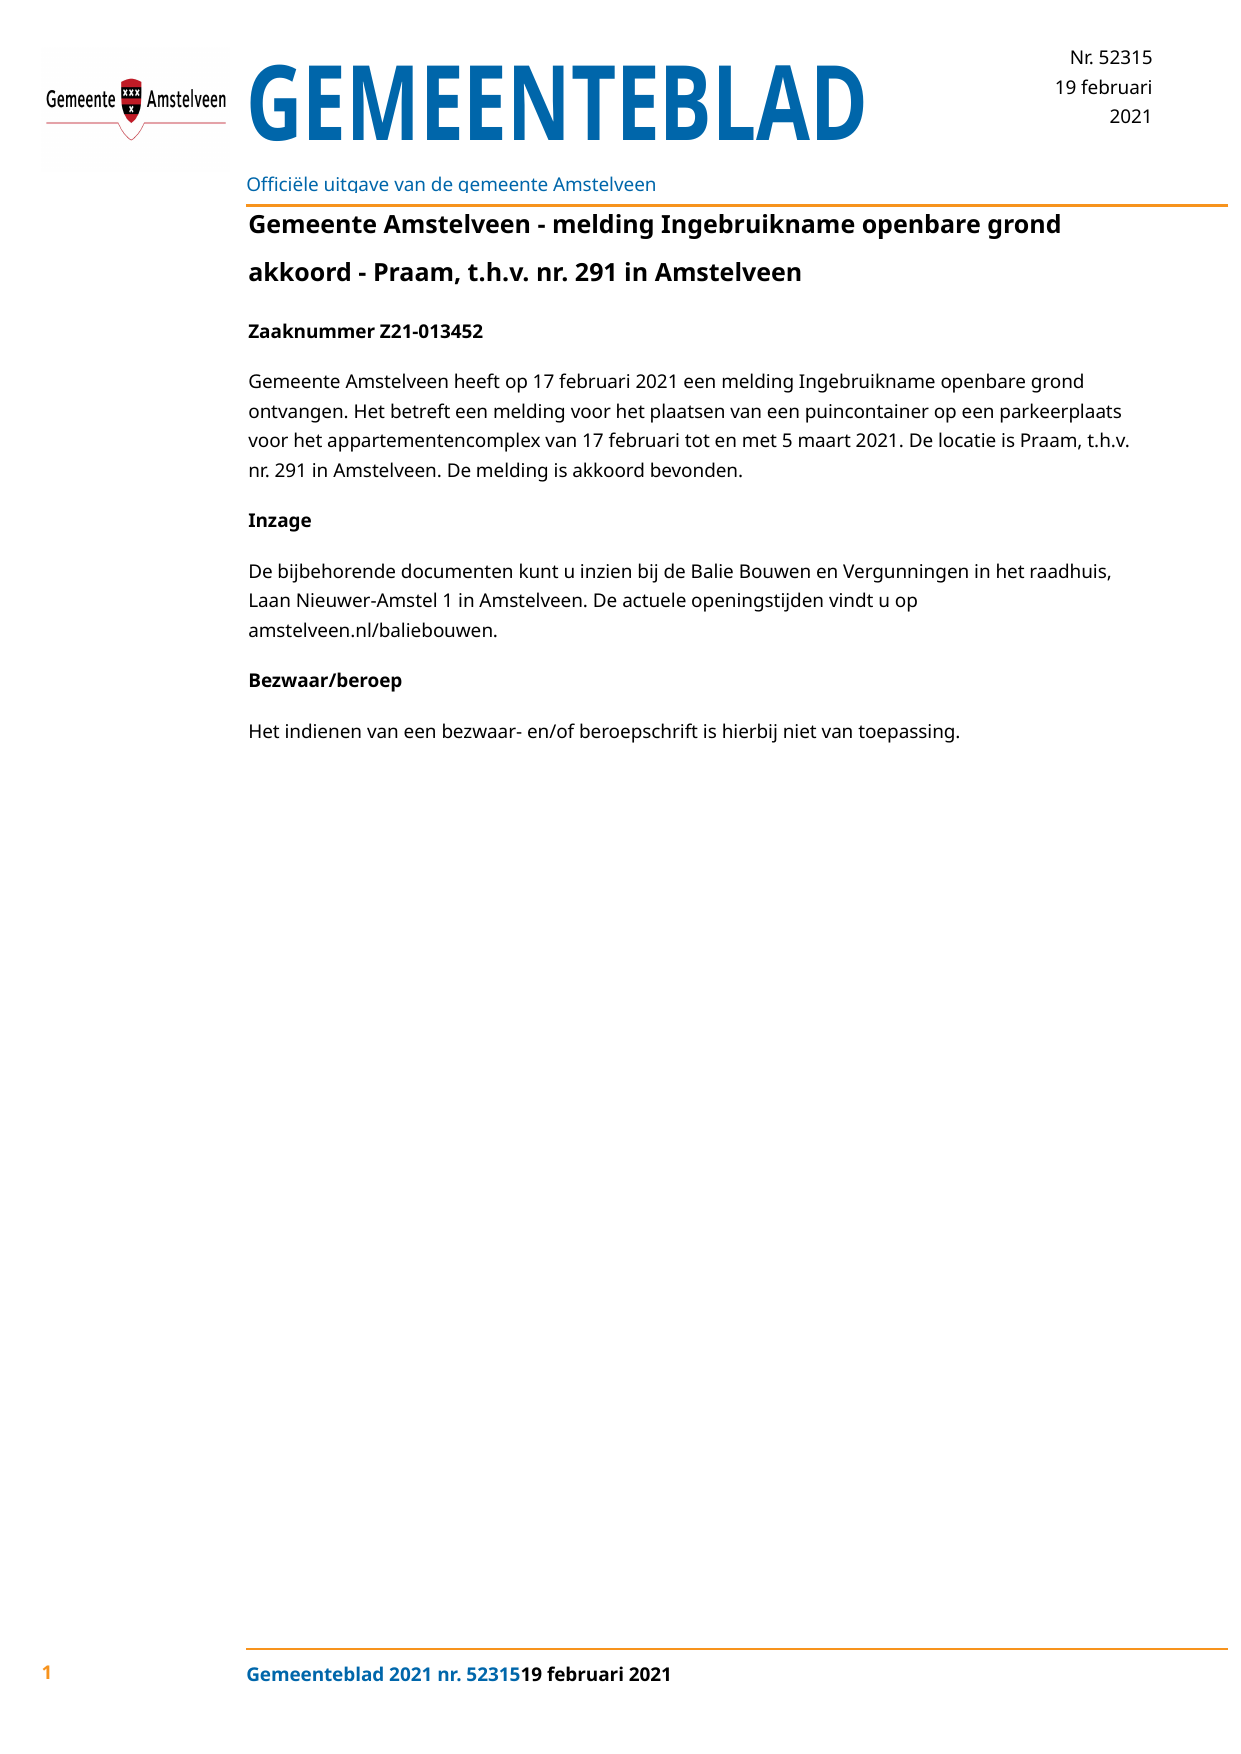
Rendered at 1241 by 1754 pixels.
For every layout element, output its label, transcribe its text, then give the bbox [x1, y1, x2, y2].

text Inzage [248, 507, 1152, 533]
text De bijbehorende documenten kunt u inzien bij de Balie Bouwen en Vergunningen in het raadhuis, Laan Nieuwer-Amstel 1 in Amstelveen. De actuele openingstijden vindt u op amstelveen.nl/baliebouwen. [248, 558, 1152, 643]
text Gemeente Amstelveen heeft op 17 februari 2021 een melding Ingebruikname openbare grond ontvangen. Het betreft een melding voor het plaatsen van een puincontainer op een parkeerplaats voor het appartementencomplex van 17 februari tot en met 5 maart 2021. De locatie is Praam, t.h.v. nr. 291 in Amstelveen. De melding is akkoord bevonden. [248, 368, 1152, 483]
text Bezwaar/beroep [248, 667, 1152, 693]
text Zaaknummer Z21-013452 [248, 318, 1152, 344]
text Gemeente Amstelveen - melding Ingebruikname openbare grond akkoord - Praam, t.h.v. nr. 291 in Amstelveen [248, 207, 1152, 288]
text Het indienen van een bezwaar- en/of beroepschrift is hierbij niet van toepassing. [248, 718, 1152, 744]
picture [41, 47, 231, 172]
